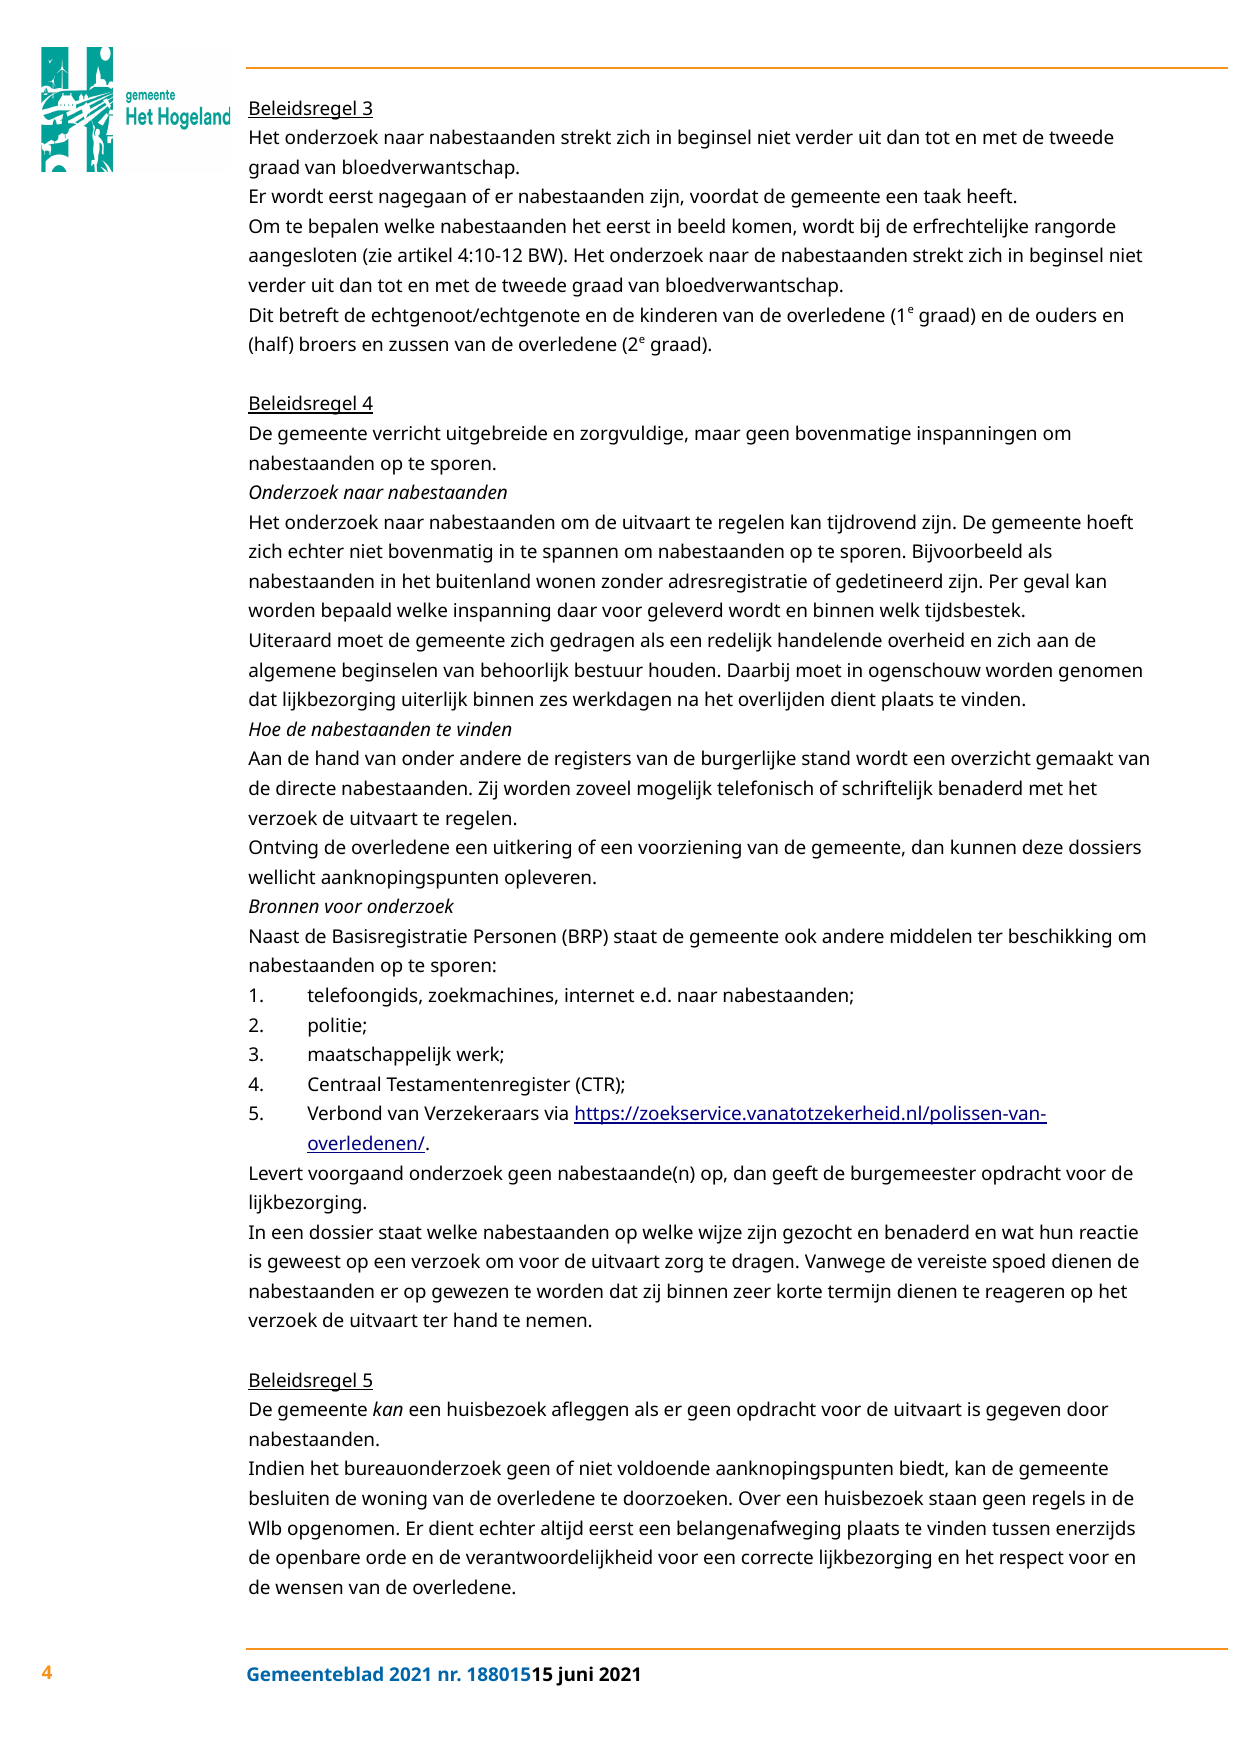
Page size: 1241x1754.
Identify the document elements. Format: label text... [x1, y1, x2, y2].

text Beleidsregel 4 [248, 391, 1152, 416]
text Het onderzoek naar nabestaanden om de uitvaart te regelen kan tijdrovend zijn. De gemeente hoeft zich echter niet bovenmatig in te spannen om nabestaanden op te sporen. Bijvoorbeeld als nabestaanden in het buitenland wonen zonder adresregistratie of gedetineerd zijn. Per geval kan worden bepaald welke inspanning daar voor geleverd wordt en binnen welk tijdsbestek. [248, 509, 1152, 623]
text Beleidsregel 3 [248, 95, 1152, 121]
text Naast de Basisregistratie Personen (BRP) staat de gemeente ook andere middelen ter beschikking om nabestaanden op te sporen: [248, 923, 1152, 978]
list telefoongids, zoekmachines, internet e.d. naar nabestaanden; [248, 982, 1152, 1008]
text Er wordt eerst nagegaan of er nabestaanden zijn, voordat de gemeente een taak heeft. [248, 183, 1152, 209]
picture [41, 47, 231, 172]
text Indien het bureauonderzoek geen of niet voldoende aanknopingspunten biedt, kan de gemeente besluiten de woning van de overledene te doorzoeken. Over een huisbezoek staan geen regels in de Wlb opgenomen. Er dient echter altijd eerst een belangenafweging plaats te vinden tussen enerzijds de openbare orde en de verantwoordelijkheid voor een correcte lijkbezorging en het respect voor en de wensen van de overledene. [248, 1456, 1152, 1600]
list politie; [248, 1012, 1152, 1038]
text Dit betreft de echtgenoot/echtgenote en de kinderen van de overledene (1e graad) en de ouders en (half) broers en zussen van de overledene (2e graad). [248, 302, 1152, 357]
text Het onderzoek naar nabestaanden strekt zich in beginsel niet verder uit dan tot en met de tweede graad van bloedverwantschap. [248, 124, 1152, 180]
text De gemeente verricht uitgebreide en zorgvuldige, maar geen bovenmatige inspanningen om nabestaanden op te sporen. [248, 420, 1152, 476]
text Ontving de overledene een uitkering of een voorziening van de gemeente, dan kunnen deze dossiers wellicht aanknopingspunten opleveren. [248, 834, 1152, 890]
text Beleidsregel 5 [248, 1367, 1152, 1393]
text Om te bepalen welke nabestaanden het eerst in beeld komen, wordt bij de erfrechtelijke rangorde aangesloten (zie artikel 4:10-12 BW). Het onderzoek naar de nabestaanden strekt zich in beginsel niet verder uit dan tot en met de tweede graad van bloedverwantschap. [248, 213, 1152, 298]
list Centraal Testamentenregister (CTR); [248, 1071, 1152, 1097]
text Aan de hand van onder andere de registers van de burgerlijke stand wordt een overzicht gemaakt van de directe nabestaanden. Zij worden zoveel mogelijk telefonisch of schriftelijk benaderd met het verzoek de uitvaart te regelen. [248, 746, 1152, 831]
text Onderzoek naar nabestaanden [248, 479, 1152, 505]
text In een dossier staat welke nabestaanden op welke wijze zijn gezocht en benaderd en wat hun reactie is geweest op een verzoek om voor de uitvaart zorg te dragen. Vanwege de vereiste spoed dienen de nabestaanden er op gewezen te worden dat zij binnen zeer korte termijn dienen te reageren op het verzoek de uitvaart ter hand te nemen. [248, 1219, 1152, 1333]
text Levert voorgaand onderzoek geen nabestaande(n) op, dan geeft de burgemeester opdracht voor de lijkbezorging. [248, 1160, 1152, 1215]
text De gemeente kan een huisbezoek afleggen als er geen opdracht voor de uitvaart is gegeven door nabestaanden. [248, 1396, 1152, 1452]
text Hoe de nabestaanden te vinden [248, 716, 1152, 742]
list Verbond van Verzekeraars via https://zoekservice.vanatotzekerheid.nl/polissen-van-overledenen/. [248, 1101, 1152, 1156]
list maatschappelijk werk; [248, 1041, 1152, 1067]
text Uiteraard moet de gemeente zich gedragen als een redelijk handelende overheid en zich aan de algemene beginselen van behoorlijk bestuur houden. Daarbij moet in ogenschouw worden genomen dat lijkbezorging uiterlijk binnen zes werkdagen na het overlijden dient plaats te vinden. [248, 627, 1152, 712]
text Bronnen voor onderzoek [248, 893, 1152, 919]
